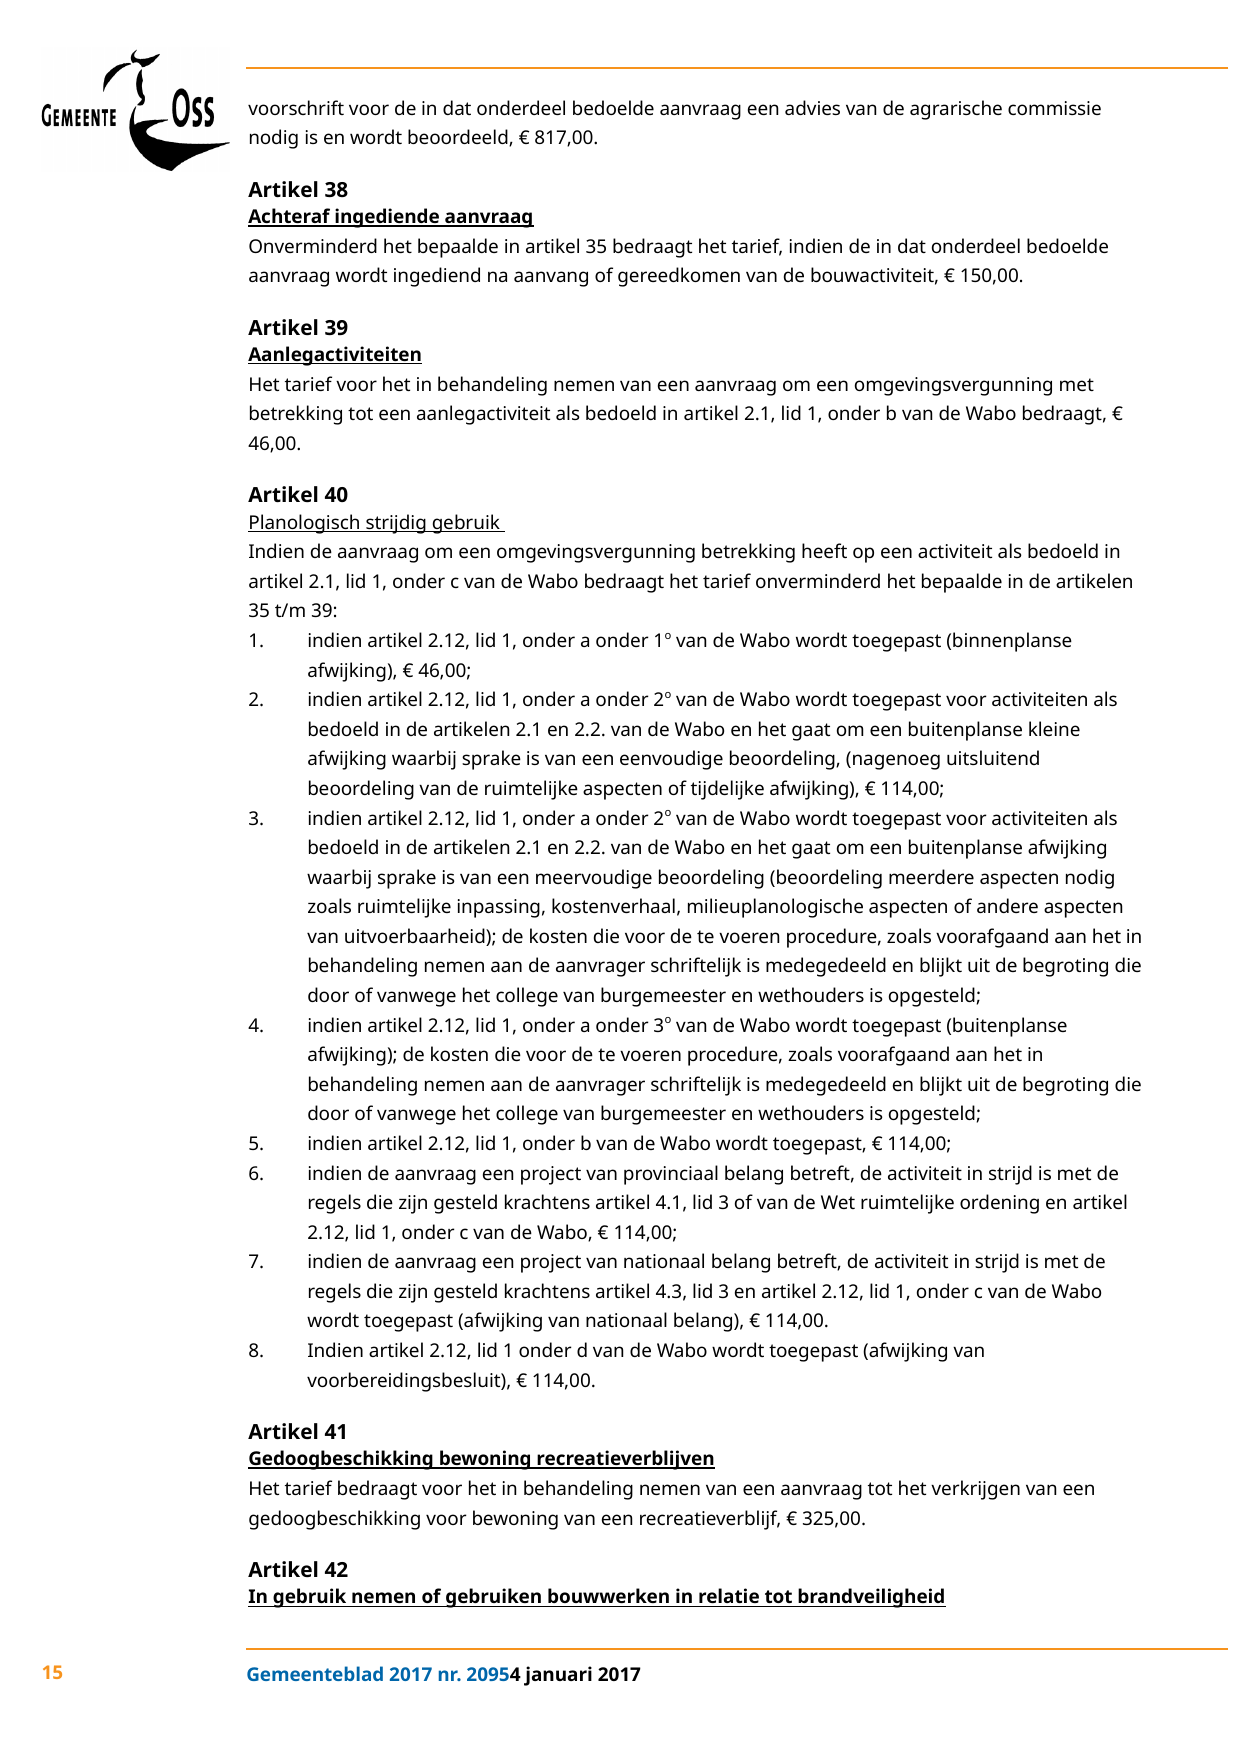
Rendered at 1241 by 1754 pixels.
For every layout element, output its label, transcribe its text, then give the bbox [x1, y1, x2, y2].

text Artikel 39 [248, 313, 1152, 341]
text Artikel 42 [248, 1555, 1152, 1584]
text Aanlegactiviteiten [248, 341, 1152, 367]
list indien de aanvraag een project van provinciaal belang betreft, de activiteit in strijd is met de regels die zijn gesteld krachtens artikel 4.1, lid 3 of van de Wet ruimtelijke ordening en artikel 2.12, lid 1, onder c van de Wabo, € 114,00; [248, 1160, 1152, 1244]
text Artikel 40 [248, 480, 1152, 509]
text Artikel 38 [248, 175, 1152, 203]
text In gebruik nemen of gebruiken bouwwerken in relatie tot brandveiligheid [248, 1584, 1152, 1609]
list indien artikel 2.12, lid 1, onder a onder 2o van de Wabo wordt toegepast voor activiteiten als bedoeld in de artikelen 2.1 en 2.2. van de Wabo en het gaat om een buitenplanse afwijking waarbij sprake is van een meervoudige beoordeling (beoordeling meerdere aspecten nodig zoals ruimtelijke inpassing, kostenverhaal, milieuplanologische aspecten of andere aspecten van uitvoerbaarheid); de kosten die voor de te voeren procedure, zoals voorafgaand aan het in behandeling nemen aan de aanvrager schriftelijk is medegedeeld en blijkt uit de begroting die door of vanwege het college van burgemeester en wethouders is opgesteld; [248, 805, 1152, 1008]
text Onverminderd het bepaalde in artikel 35 bedraagt het tarief, indien de in dat onderdeel bedoelde aanvraag wordt ingediend na aanvang of gereedkomen van de bouwactiviteit, € 150,00. [248, 233, 1152, 288]
text Indien de aanvraag om een omgevingsvergunning betrekking heeft op een activiteit als bedoeld in artikel 2.1, lid 1, onder c van de Wabo bedraagt het tarief onverminderd het bepaalde in de artikelen 35 t/m 39: [248, 538, 1152, 623]
text Het tarief bedraagt voor het in behandeling nemen van een aanvraag tot het verkrijgen van een gedoogbeschikking voor bewoning van een recreatieverblijf, € 325,00. [248, 1475, 1152, 1531]
picture [41, 47, 231, 172]
text Achteraf ingediende aanvraag [248, 203, 1152, 229]
list indien artikel 2.12, lid 1, onder a onder 1o van de Wabo wordt toegepast (binnenplanse afwijking), € 46,00; [248, 627, 1152, 682]
text Het tarief voor het in behandeling nemen van een aanvraag om een omgevingsvergunning met betrekking tot een aanlegactiviteit als bedoeld in artikel 2.1, lid 1, onder b van de Wabo bedraagt, € 46,00. [248, 371, 1152, 456]
text Artikel 41 [248, 1417, 1152, 1446]
text Planologisch strijdig gebruik [248, 509, 1152, 534]
list indien de aanvraag een project van nationaal belang betreft, de activiteit in strijd is met de regels die zijn gesteld krachtens artikel 4.3, lid 3 en artikel 2.12, lid 1, onder c van de Wabo wordt toegepast (afwijking van nationaal belang), € 114,00. [248, 1248, 1152, 1333]
text voorschrift voor de in dat onderdeel bedoelde aanvraag een advies van de agrarische commissie nodig is en wordt beoordeeld, € 817,00. [248, 95, 1152, 150]
list indien artikel 2.12, lid 1, onder a onder 3o van de Wabo wordt toegepast (buitenplanse afwijking); de kosten die voor de te voeren procedure, zoals voorafgaand aan het in behandeling nemen aan de aanvrager schriftelijk is medegedeeld en blijkt uit de begroting die door of vanwege het college van burgemeester en wethouders is opgesteld; [248, 1012, 1152, 1126]
list indien artikel 2.12, lid 1, onder b van de Wabo wordt toegepast, € 114,00; [248, 1130, 1152, 1156]
list indien artikel 2.12, lid 1, onder a onder 2o van de Wabo wordt toegepast voor activiteiten als bedoeld in de artikelen 2.1 en 2.2. van de Wabo en het gaat om een buitenplanse kleine afwijking waarbij sprake is van een eenvoudige beoordeling, (nagenoeg uitsluitend beoordeling van de ruimtelijke aspecten of tijdelijke afwijking), € 114,00; [248, 686, 1152, 801]
text Gedoogbeschikking bewoning recreatieverblijven [248, 1446, 1152, 1471]
list Indien artikel 2.12, lid 1 onder d van de Wabo wordt toegepast (afwijking van voorbereidingsbesluit), € 114,00. [248, 1337, 1152, 1392]
